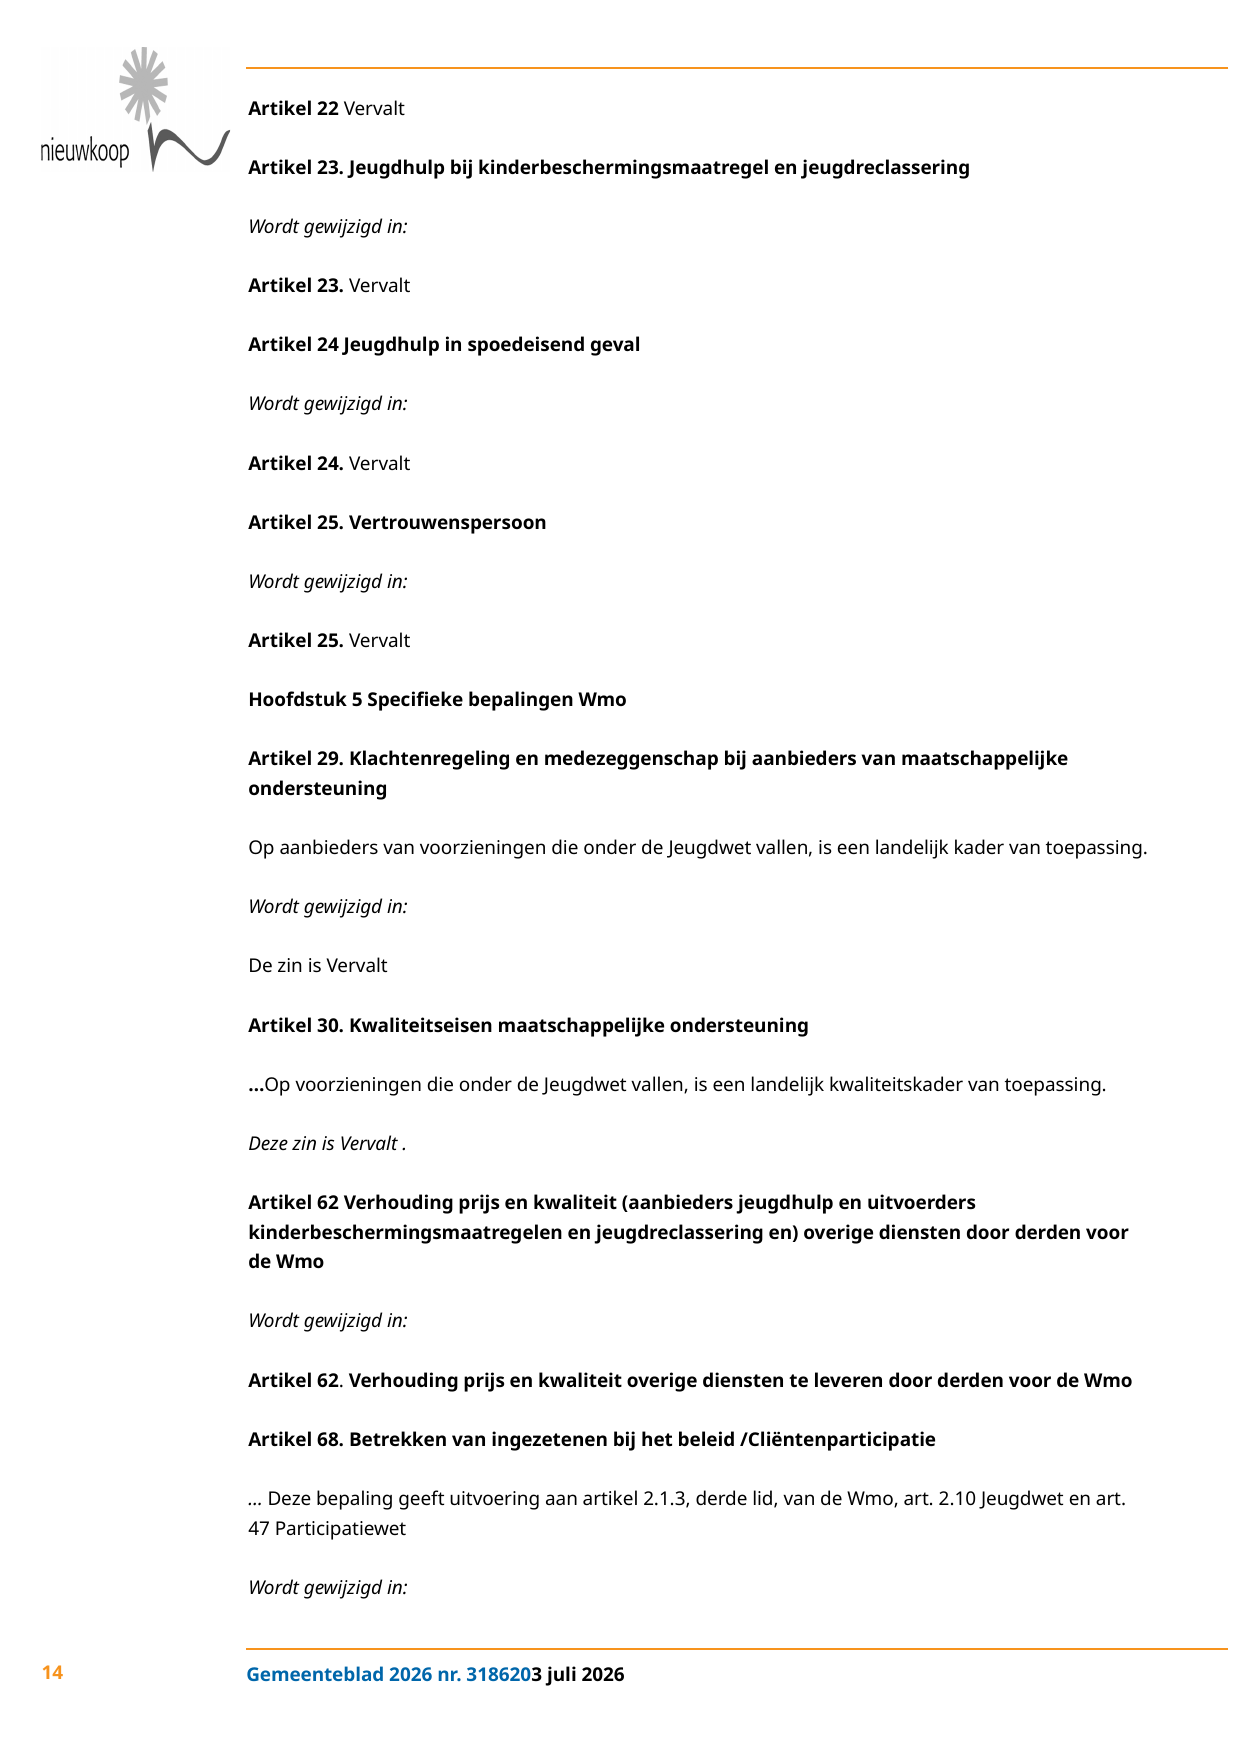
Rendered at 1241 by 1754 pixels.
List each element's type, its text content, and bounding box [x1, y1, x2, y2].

text Artikel 23. Vervalt [248, 272, 1152, 298]
text Wordt gewijzigd in: [248, 1308, 1152, 1333]
text Wordt gewijzigd in: [248, 213, 1152, 239]
text Artikel 25. Vervalt [248, 627, 1152, 653]
text Wordt gewijzigd in: [248, 893, 1152, 919]
text Wordt gewijzigd in: [248, 391, 1152, 416]
text Op aanbieders van voorzieningen die onder de Jeugdwet vallen, is een landelijk kader van toepassing. [248, 834, 1152, 860]
text …Op voorzieningen die onder de Jeugdwet vallen, is een landelijk kwaliteitskader van toepassing. [248, 1071, 1152, 1097]
text Artikel 23. Jeugdhulp bij kinderbeschermingsmaatregel en jeugdreclassering [248, 154, 1152, 180]
text Artikel 30. Kwaliteitseisen maatschappelijke ondersteuning [248, 1012, 1152, 1038]
text Artikel 62. Verhouding prijs en kwaliteit overige diensten te leveren door derden voor de Wmo [248, 1367, 1152, 1393]
text … Deze bepaling geeft uitvoering aan artikel 2.1.3, derde lid, van de Wmo, art. 2.10 Jeugdwet en art. 47 Participatiewet [248, 1485, 1152, 1541]
text Artikel 22 Vervalt [248, 95, 1152, 121]
text Hoofdstuk 5 Specifieke bepalingen Wmo [248, 686, 1152, 712]
text Wordt gewijzigd in: [248, 1574, 1152, 1600]
text Wordt gewijzigd in: [248, 568, 1152, 594]
text Deze zin is Vervalt . [248, 1130, 1152, 1156]
text Artikel 24 Jeugdhulp in spoedeisend geval [248, 331, 1152, 357]
text De zin is Vervalt [248, 953, 1152, 978]
text Artikel 24. Vervalt [248, 450, 1152, 476]
text Artikel 25. Vertrouwenspersoon [248, 509, 1152, 535]
picture [41, 47, 231, 172]
text Artikel 68. Betrekken van ingezetenen bij het beleid /Cliëntenparticipatie [248, 1426, 1152, 1452]
text Artikel 62 Verhouding prijs en kwaliteit (aanbieders jeugdhulp en uitvoerders kinderbeschermingsmaatregelen en jeugdreclassering en) overige diensten door derden voor de Wmo [248, 1189, 1152, 1274]
text Artikel 29. Klachtenregeling en medezeggenschap bij aanbieders van maatschappelijke ondersteuning [248, 746, 1152, 801]
